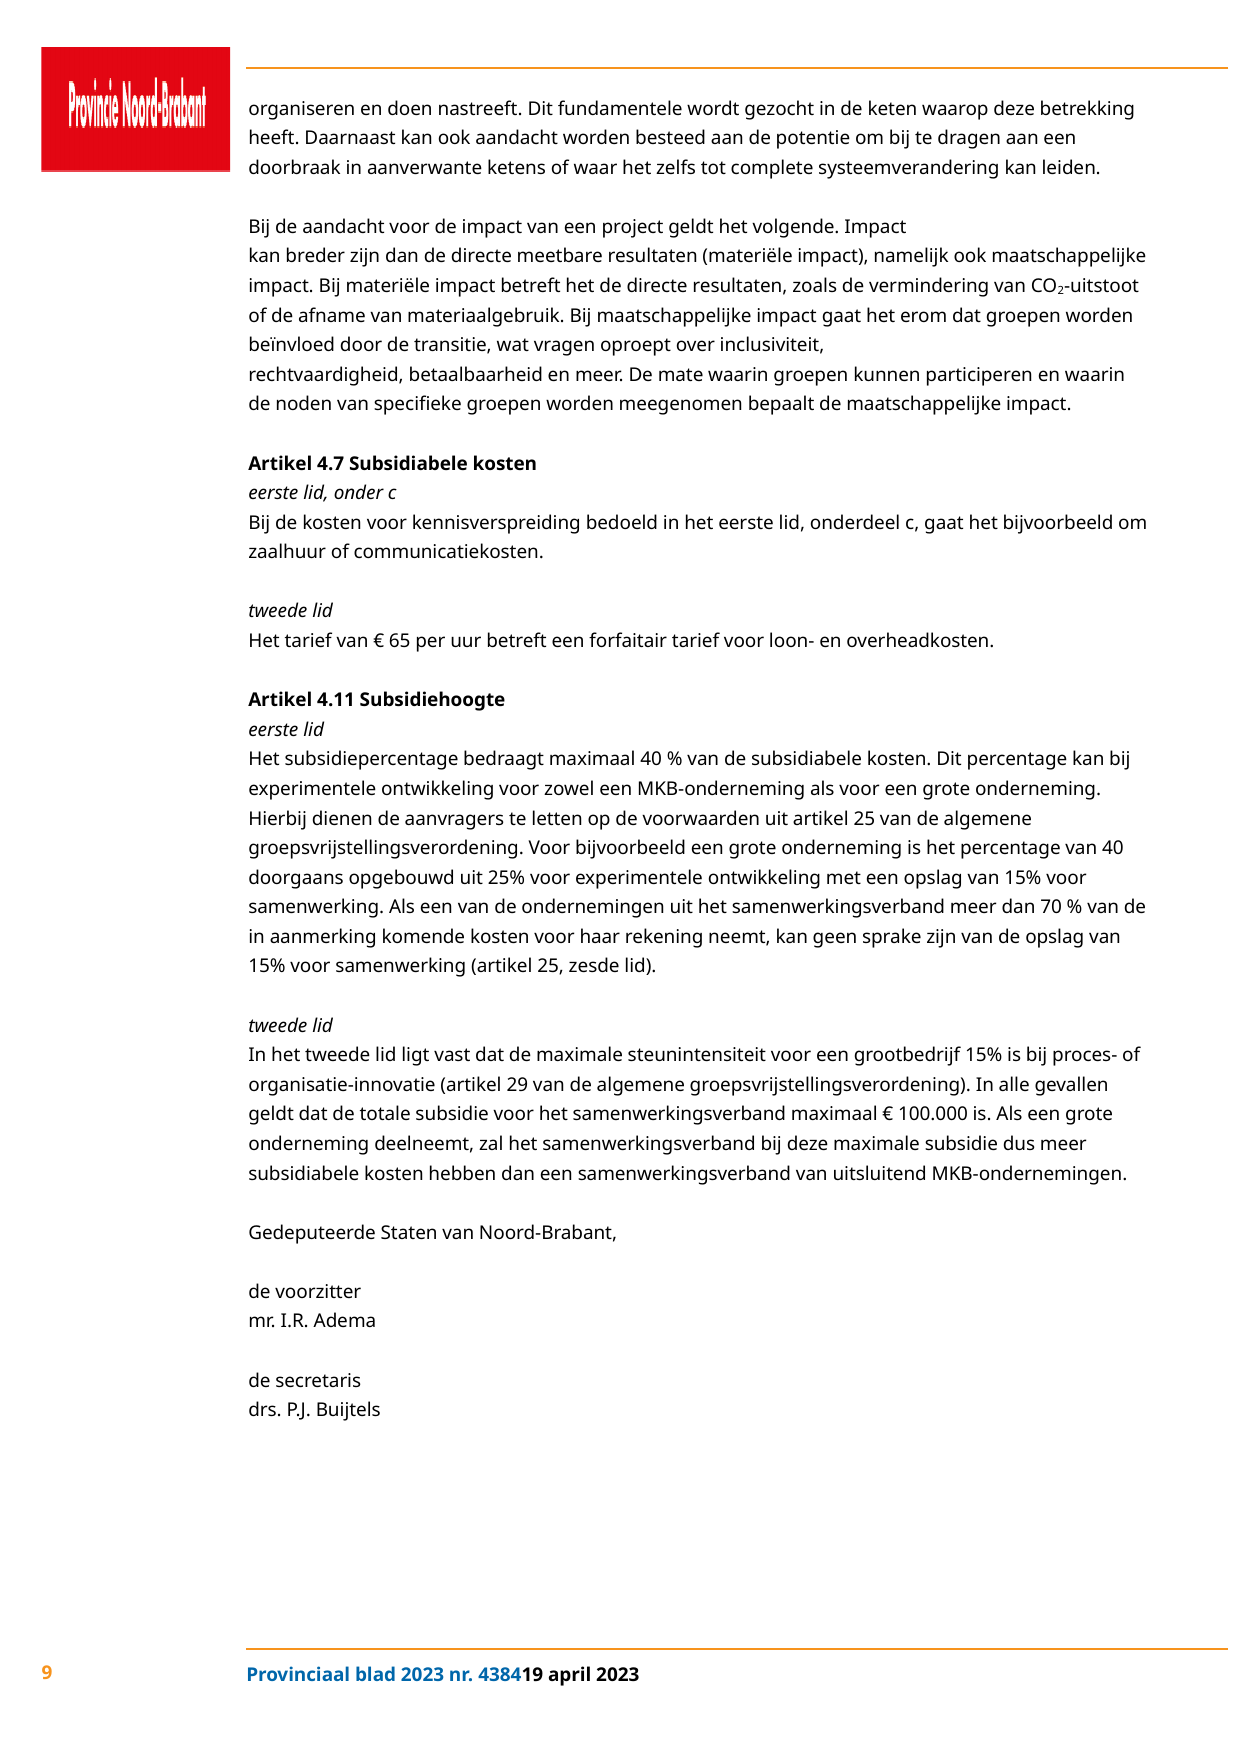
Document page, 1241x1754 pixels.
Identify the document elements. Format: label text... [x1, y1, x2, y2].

text tweede lid [248, 598, 1152, 623]
text kan breder zijn dan de directe meetbare resultaten (materiële impact), namelijk ook maatschappelijke impact. Bij materiële impact betreft het de directe resultaten, zoals de vermindering van CO2-uitstoot of de afname van materiaalgebruik. Bij maatschappelijke impact gaat het erom dat groepen worden beïnvloed door de transitie, wat vragen oproept over inclusiviteit, [248, 243, 1152, 357]
text organiseren en doen nastreeft. Dit fundamentele wordt gezocht in de keten waarop deze betrekking heeft. Daarnaast kan ook aandacht worden besteed aan de potentie om bij te dragen aan een doorbraak in aanverwante ketens of waar het zelfs tot complete systeemverandering kan leiden. [248, 95, 1152, 180]
text Het subsidiepercentage bedraagt maximaal 40 % van de subsidiabele kosten. Dit percentage kan bij experimentele ontwikkeling voor zowel een MKB-onderneming als voor een grote onderneming. Hierbij dienen de aanvragers te letten op de voorwaarden uit artikel 25 van de algemene groepsvrijstellingsverordening. Voor bijvoorbeeld een grote onderneming is het percentage van 40 doorgaans opgebouwd uit 25% voor experimentele ontwikkeling met een opslag van 15% voor samenwerking. Als een van de ondernemingen uit het samenwerkingsverband meer dan 70 % van de in aanmerking komende kosten voor haar rekening neemt, kan geen sprake zijn van de opslag van 15% voor samenwerking (artikel 25, zesde lid). [248, 746, 1152, 978]
text de secretaris [248, 1367, 1152, 1393]
text In het tweede lid ligt vast dat de maximale steunintensiteit voor een grootbedrijf 15% is bij proces- of organisatie-innovatie (artikel 29 van de algemene groepsvrijstellingsverordening). In alle gevallen geldt dat de totale subsidie voor het samenwerkingsverband maximaal € 100.000 is. Als een grote onderneming deelneemt, zal het samenwerkingsverband bij deze maximale subsidie dus meer subsidiabele kosten hebben dan een samenwerkingsverband van uitsluitend MKB-ondernemingen. [248, 1041, 1152, 1186]
text rechtvaardigheid, betaalbaarheid en meer. De mate waarin groepen kunnen participeren en waarin de noden van specifieke groepen worden meegenomen bepaalt de maatschappelijke impact. [248, 361, 1152, 416]
text Bij de kosten voor kennisverspreiding bedoeld in het eerste lid, onderdeel c, gaat het bijvoorbeeld om zaalhuur of communicatiekosten. [248, 509, 1152, 564]
text Artikel 4.11 Subsidiehoogte [248, 686, 1152, 712]
text mr. I.R. Adema [248, 1308, 1152, 1333]
text eerste lid [248, 716, 1152, 742]
text Artikel 4.7 Subsidiabele kosten [248, 450, 1152, 476]
picture [41, 47, 231, 172]
text Het tarief van € 65 per uur betreft een forfaitair tarief voor loon- en overheadkosten. [248, 627, 1152, 653]
text drs. P.J. Buijtels [248, 1396, 1152, 1422]
text Gedeputeerde Staten van Noord-Brabant, [248, 1219, 1152, 1245]
text tweede lid [248, 1012, 1152, 1038]
text Bij de aandacht voor de impact van een project geldt het volgende. Impact [248, 213, 1152, 239]
text eerste lid, onder c [248, 479, 1152, 505]
text de voorzitter [248, 1278, 1152, 1304]
